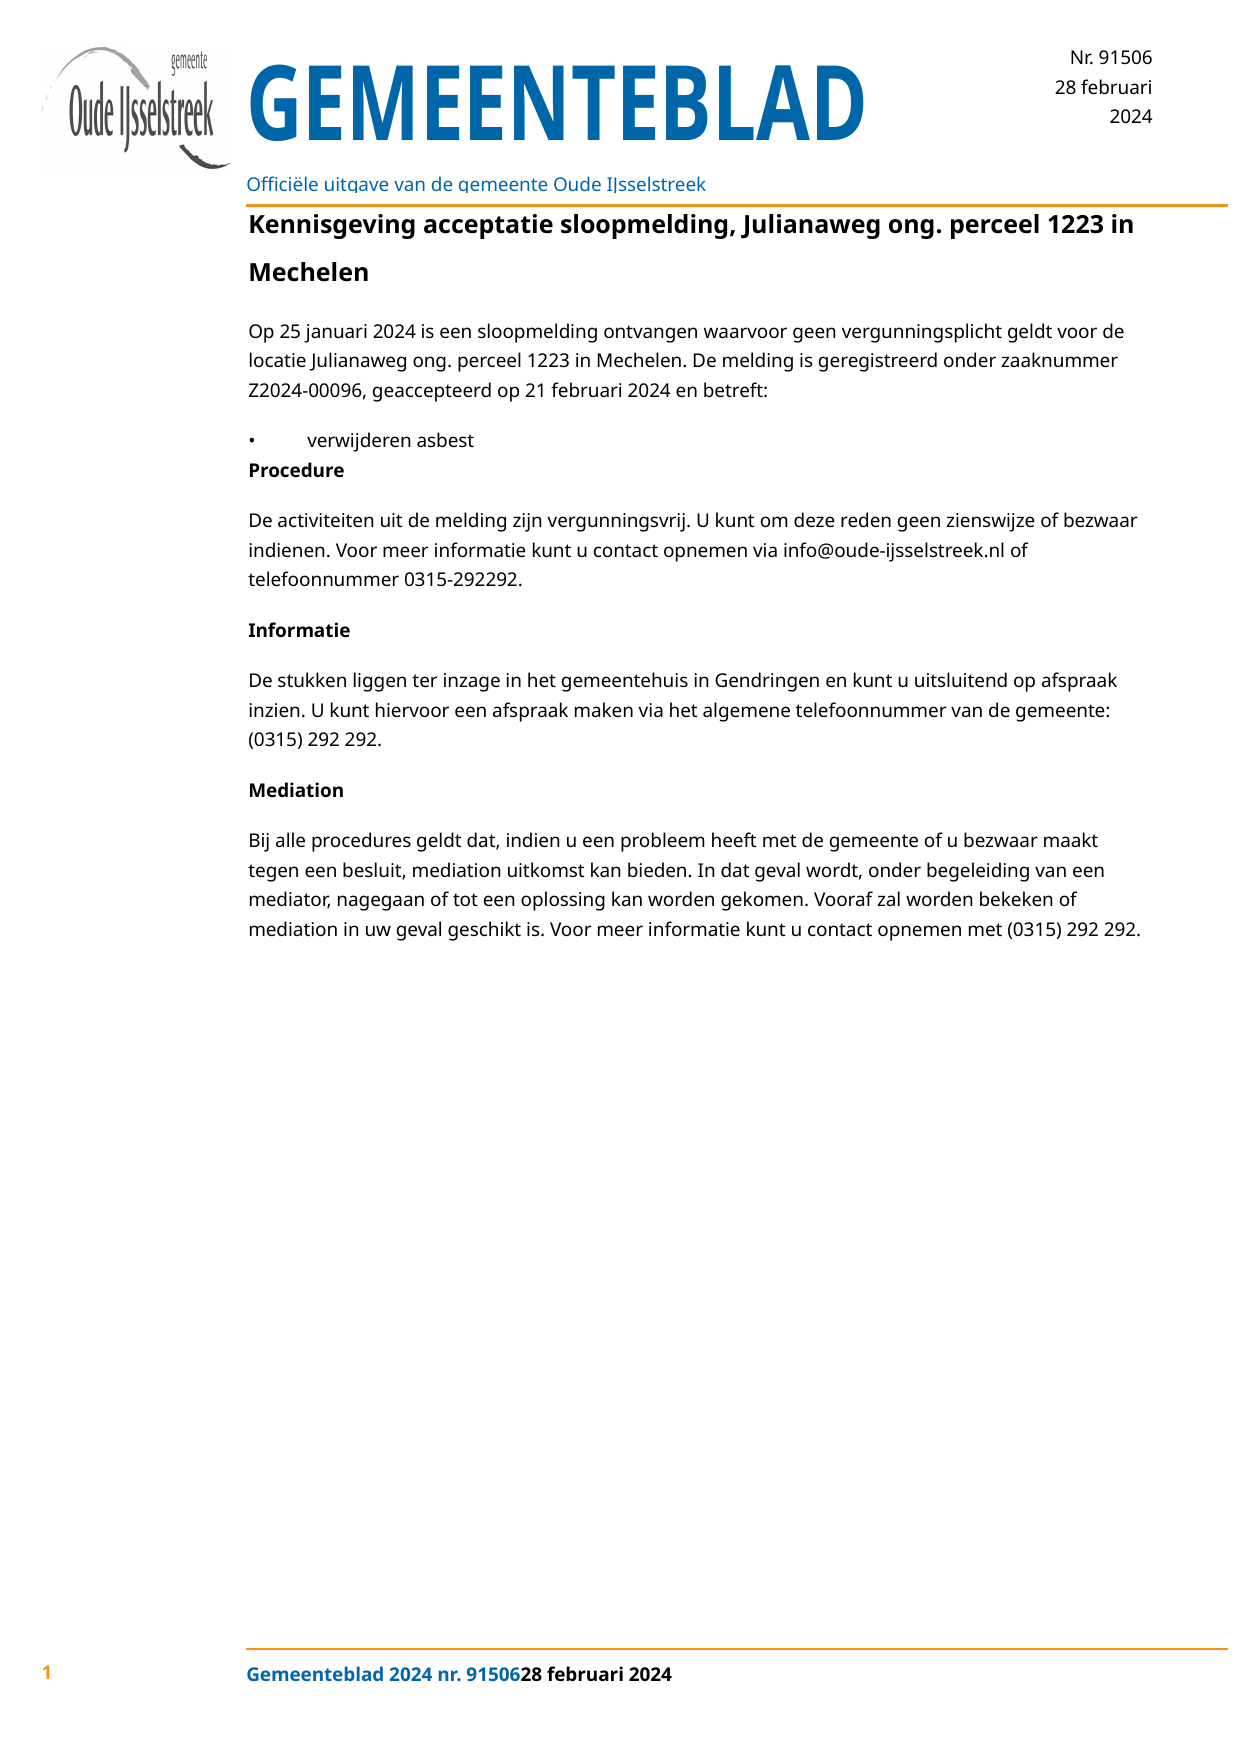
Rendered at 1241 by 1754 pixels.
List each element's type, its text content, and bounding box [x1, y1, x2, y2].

text Mediation [248, 777, 1152, 803]
text Op 25 januari 2024 is een sloopmelding ontvangen waarvoor geen vergunningsplicht geldt voor de locatie Julianaweg ong. perceel 1223 in Mechelen. De melding is geregistreerd onder zaaknummer Z2024-00096, geaccepteerd op 21 februari 2024 en betreft: [248, 318, 1152, 403]
text Procedure [248, 457, 1152, 483]
text Kennisgeving acceptatie sloopmelding, Julianaweg ong. perceel 1223 in Mechelen [248, 207, 1152, 288]
text De activiteiten uit de melding zijn vergunningsvrij. U kunt om deze reden geen zienswijze of bezwaar indienen. Voor meer informatie kunt u contact opnemen via info@oude-ijsselstreek.nl of telefoonnummer 0315-292292. [248, 507, 1152, 592]
text Bij alle procedures geldt dat, indien u een probleem heeft met de gemeente of u bezwaar maakt tegen een besluit, mediation uitkomst kan bieden. In dat geval wordt, onder begeleiding van een mediator, nagegaan of tot een oplossing kan worden gekomen. Vooraf zal worden bekeken of mediation in uw geval geschikt is. Voor meer informatie kunt u contact opnemen met (0315) 292 292. [248, 827, 1152, 942]
text Informatie [248, 617, 1152, 643]
picture [41, 47, 231, 172]
text De stukken liggen ter inzage in het gemeentehuis in Gendringen en kunt u uitsluitend op afspraak inzien. U kunt hiervoor een afspraak maken via het algemene telefoonnummer van de gemeente: (0315) 292 292. [248, 667, 1152, 752]
list verwijderen asbest [248, 427, 1152, 453]
